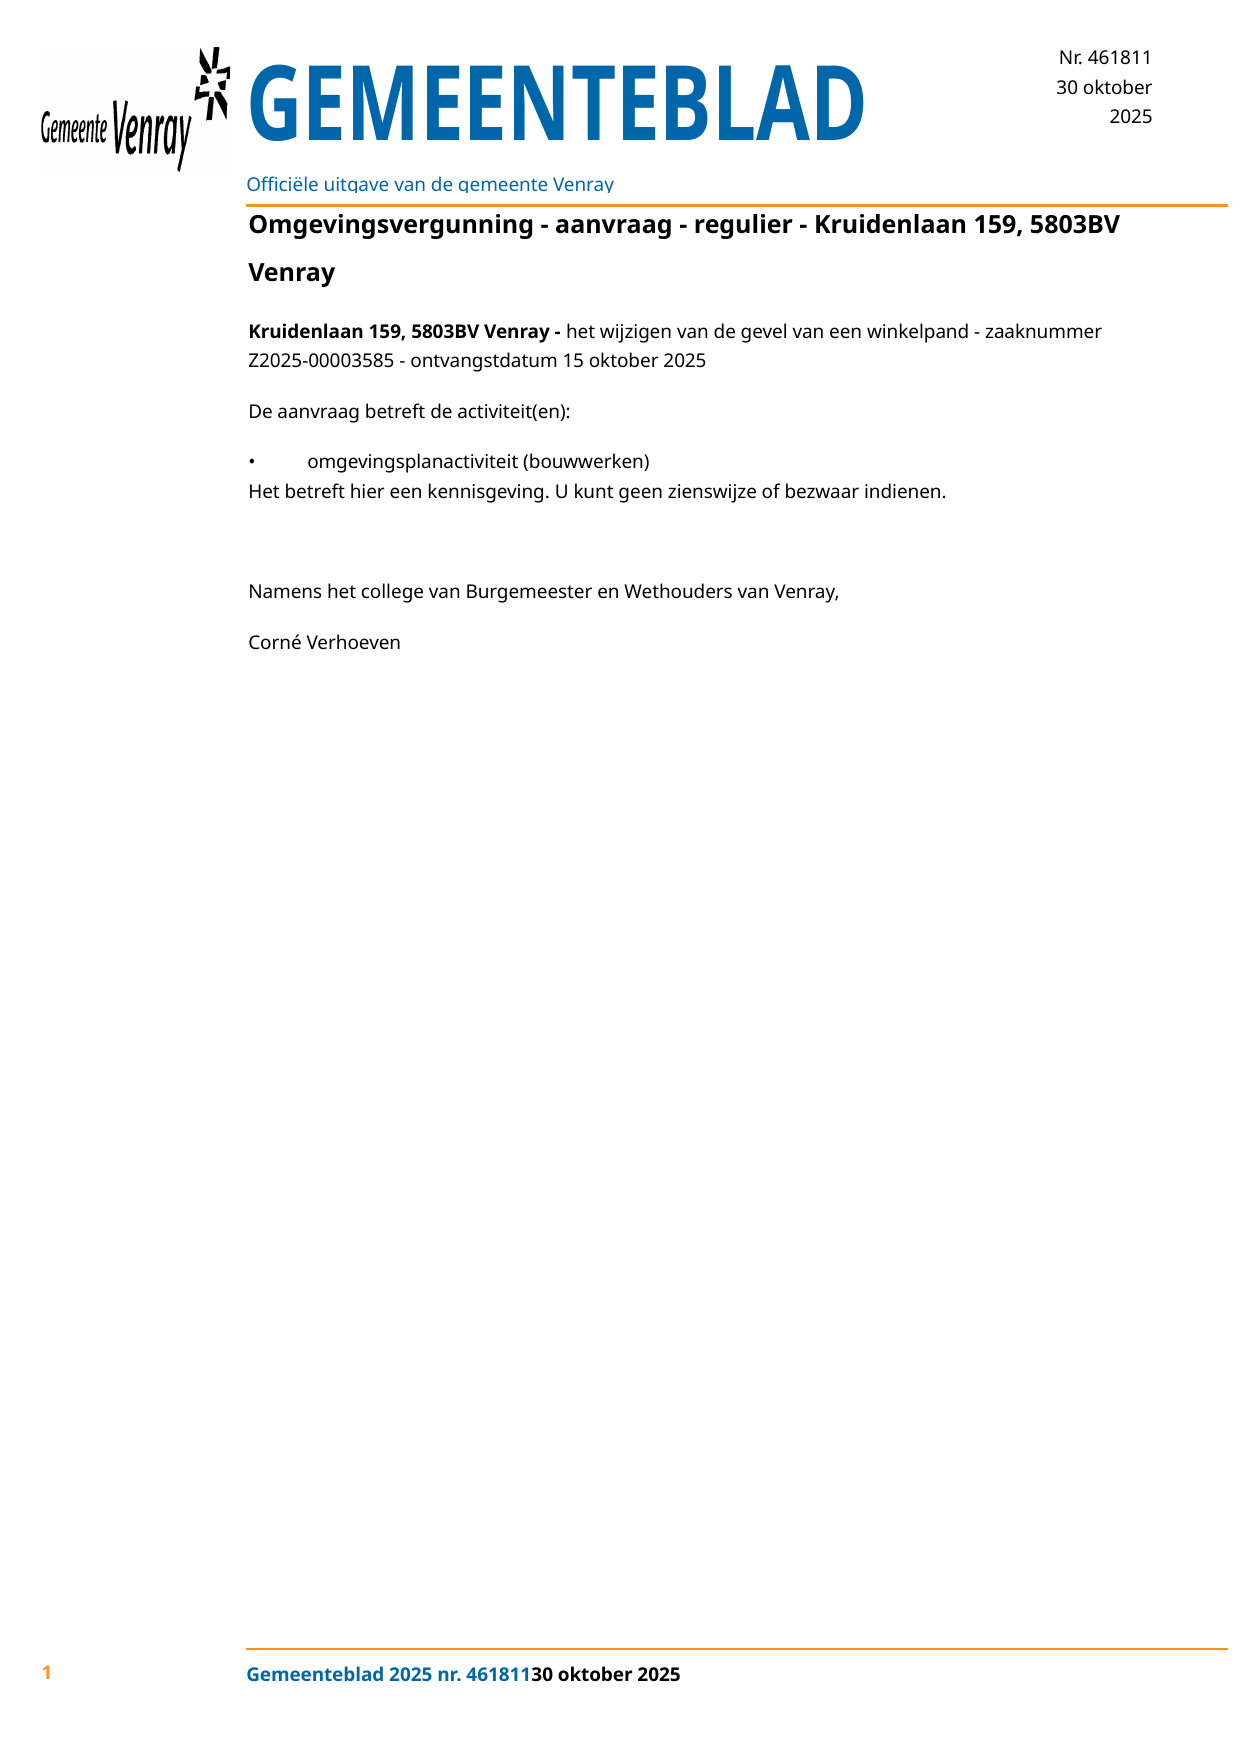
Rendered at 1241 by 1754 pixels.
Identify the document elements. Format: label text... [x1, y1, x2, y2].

list omgevingsplanactiviteit (bouwwerken) [248, 448, 1152, 474]
picture [41, 47, 231, 172]
text Kruidenlaan 159, 5803BV Venray - het wijzigen van de gevel van een winkelpand - zaaknummer Z2025-00003585 - ontvangstdatum 15 oktober 2025 [248, 318, 1152, 373]
text De aanvraag betreft de activiteit(en): [248, 398, 1152, 424]
text Het betreft hier een kennisgeving. U kunt geen zienswijze of bezwaar indienen. [248, 478, 1152, 504]
text Namens het college van Burgemeester en Wethouders van Venray, [248, 579, 1152, 604]
text Corné Verhoeven [248, 629, 1152, 655]
text Omgevingsvergunning - aanvraag - regulier - Kruidenlaan 159, 5803BV Venray [248, 207, 1152, 288]
